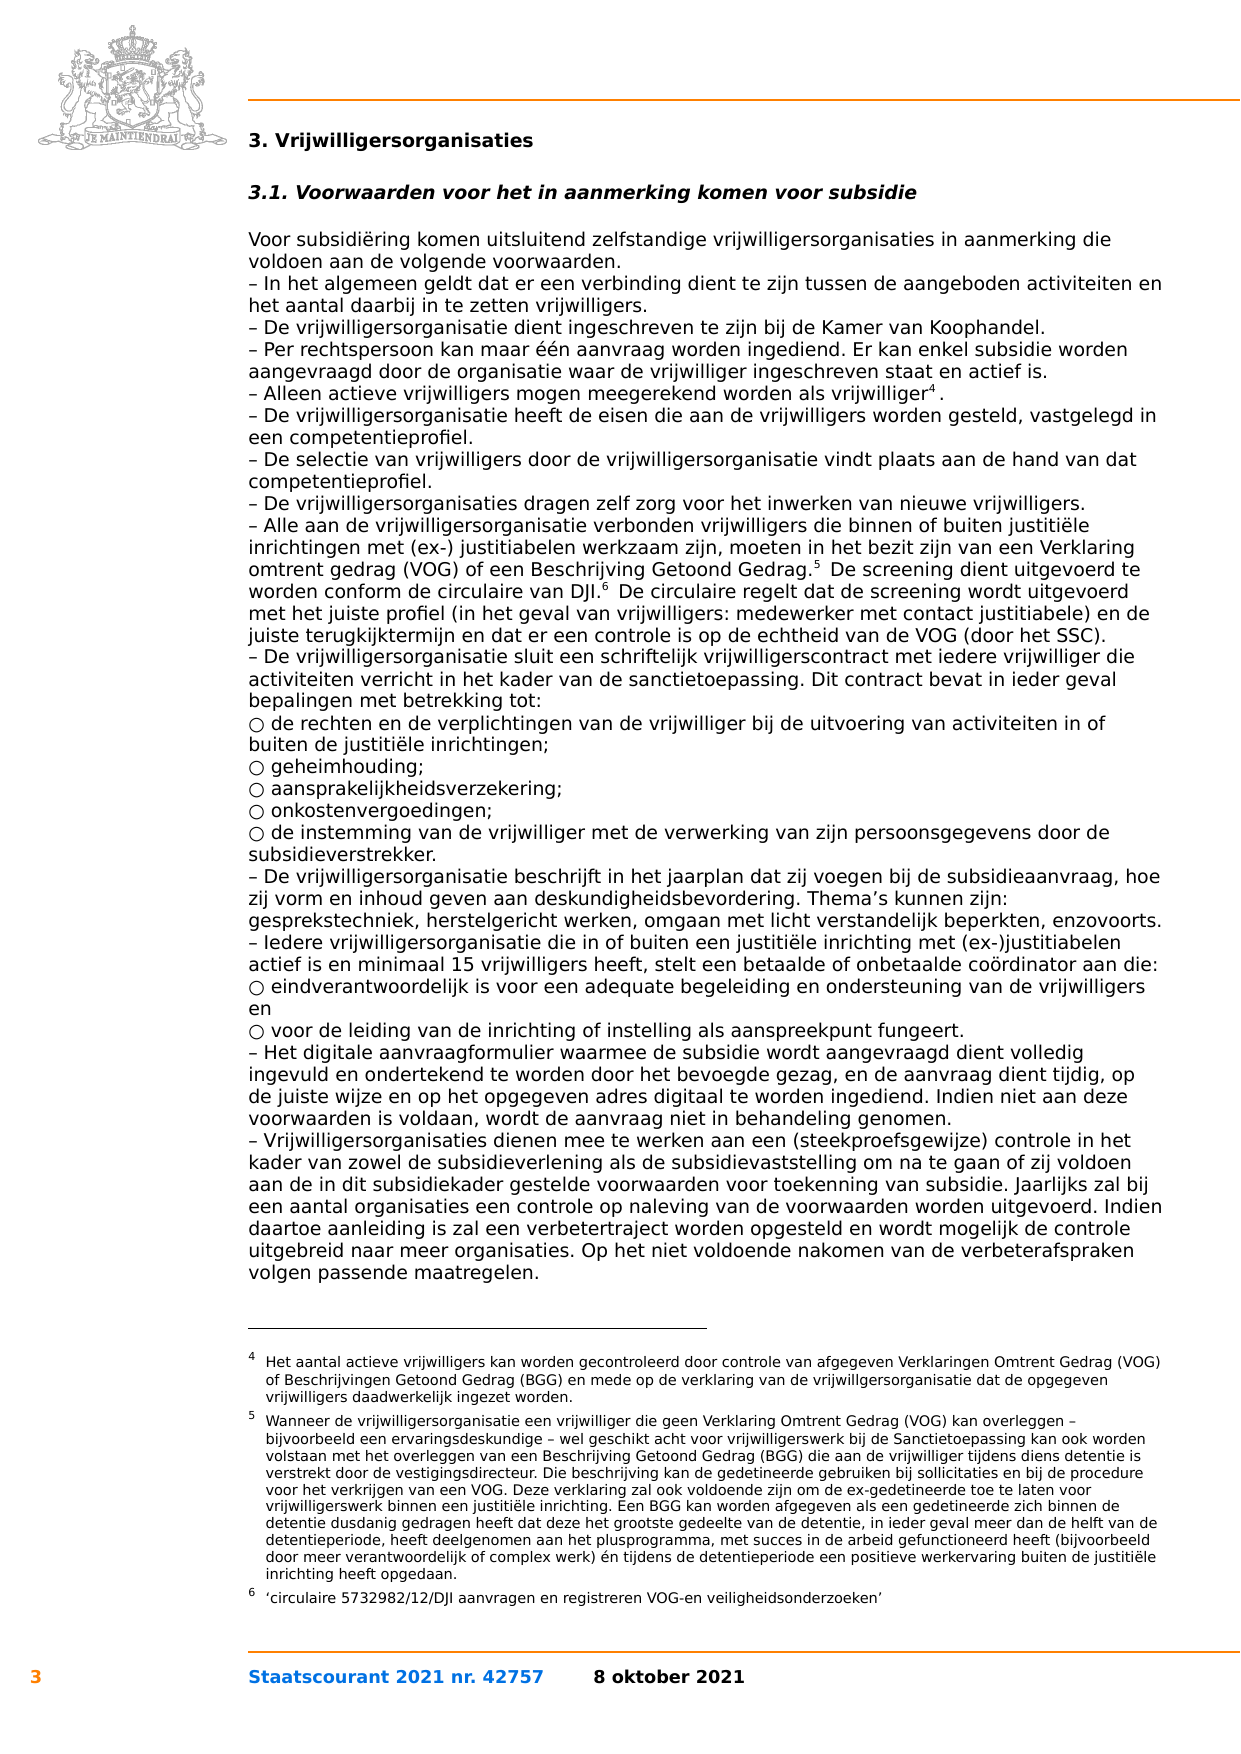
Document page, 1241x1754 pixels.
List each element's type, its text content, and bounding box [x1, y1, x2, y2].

text ○ de rechten en de verplichtingen van de vrijwilliger bij de uitvoering van activiteiten in of buiten de justitiële inrichtingen; [248, 712, 1163, 756]
text ○ voor de leiding van de inrichting of instelling als aanspreekpunt fungeert. [248, 1020, 1163, 1042]
text – Per rechtspersoon kan maar één aanvraag worden ingediend. Er kan enkel subsidie worden aangevraagd door de organisatie waar de vrijwilliger ingeschreven staat en actief is. [248, 339, 1163, 383]
text ○ aansprakelijkheidsverzekering; [248, 778, 1163, 800]
text – De vrijwilligersorganisatie dient ingeschreven te zijn bij de Kamer van Koophandel. [248, 317, 1163, 339]
subtitle 3.1. Voorwaarden voor het in aanmerking komen voor subsidie [248, 182, 1163, 204]
text Het aantal actieve vrijwilligers kan worden gecontroleerd door controle van afgegeven Verklaringen Omtrent Gedrag (VOG) of Beschrijvingen Getoond Gedrag (BGG) en mede op de verklaring van de vrijwillgersorganisatie dat de opgegeven vrijwilligers daadwerkelijk ingezet worden. [248, 1350, 1163, 1406]
text – In het algemeen geldt dat er een verbinding dient te zijn tussen de aangeboden activiteiten en het aantal daarbij in te zetten vrijwilligers. [248, 273, 1163, 317]
subtitle 3. Vrijwilligersorganisaties [248, 130, 1163, 152]
text ○ eindverantwoordelijk is voor een adequate begeleiding en ondersteuning van de vrijwilligers en [248, 976, 1163, 1020]
text Wanneer de vrijwilligersorganisatie een vrijwilliger die geen Verklaring Omtrent Gedrag (VOG) kan overleggen – bijvoorbeeld een ervaringsdeskundige – wel geschikt acht voor vrijwilligerswerk bij de Sanctietoepassing kan ook worden volstaan met het overleggen van een Beschrijving Getoond Gedrag (BGG) die aan de vrijwilliger tijdens diens detentie is verstrekt door de vestigingsdirecteur. Die beschrijving kan de gedetineerde gebruiken bij sollicitaties en bij de procedure voor het verkrijgen van een VOG. Deze verklaring zal ook voldoende zijn om de ex-gedetineerde toe te laten voor vrijwilligerswerk binnen een justitiële inrichting. Een BGG kan worden afgegeven als een gedetineerde zich binnen de detentie dusdanig gedragen heeft dat deze het grootste gedeelte van de detentie, in ieder geval meer dan de helft van de detentieperiode, heeft deelgenomen aan het plusprogramma, met succes in de arbeid gefunctioneerd heeft (bijvoorbeeld door meer verantwoordelijk of complex werk) én tijdens de detentieperiode een positieve werkervaring buiten de justitiële inrichting heeft opgedaan. [248, 1409, 1163, 1583]
text – Alleen actieve vrijwilligers mogen meegerekend worden als vrijwilliger. [248, 383, 1163, 405]
text – De vrijwilligersorganisatie heeft de eisen die aan de vrijwilligers worden gesteld, vastgelegd in een competentieprofiel. [248, 405, 1163, 449]
text – Alle aan de vrijwilligersorganisatie verbonden vrijwilligers die binnen of buiten justitiële inrichtingen met (ex-) justitiabelen werkzaam zijn, moeten in het bezit zijn van een Verklaring omtrent gedrag (VOG) of een Beschrijving Getoond Gedrag. De screening dient uitgevoerd te worden conform de circulaire van DJI. De circulaire regelt dat de screening wordt uitgevoerd met het juiste profiel (in het geval van vrijwilligers: medewerker met contact justitiabele) en de juiste terugkijktermijn en dat er een controle is op de echtheid van de VOG (door het SSC). [248, 514, 1163, 646]
text – De vrijwilligersorganisatie sluit een schriftelijk vrijwilligerscontract met iedere vrijwilliger die activiteiten verricht in het kader van de sanctietoepassing. Dit contract bevat in ieder geval bepalingen met betrekking tot: [248, 646, 1163, 712]
text – Vrijwilligersorganisaties dienen mee te werken aan een (steekproefsgewijze) controle in het kader van zowel de subsidieverlening als de subsidievaststelling om na te gaan of zij voldoen aan de in dit subsidiekader gestelde voorwaarden voor toekenning van subsidie. Jaarlijks zal bij een aantal organisaties een controle op naleving van de voorwaarden worden uitgevoerd. Indien daartoe aanleiding is zal een verbetertraject worden opgesteld en wordt mogelijk de controle uitgebreid naar meer organisaties. Op het niet voldoende nakomen van de verbeterafspraken volgen passende maatregelen. [248, 1130, 1163, 1284]
text ○ onkostenvergoedingen; [248, 800, 1163, 822]
text Voor subsidiëring komen uitsluitend zelfstandige vrijwilligersorganisaties in aanmerking die voldoen aan de volgende voorwaarden. [248, 229, 1163, 273]
text – De vrijwilligersorganisaties dragen zelf zorg voor het inwerken van nieuwe vrijwilligers. [248, 493, 1163, 514]
text ○ geheimhouding; [248, 756, 1163, 778]
text – Het digitale aanvraagformulier waarmee de subsidie wordt aangevraagd dient volledig ingevuld en ondertekend te worden door het bevoegde gezag, en de aanvraag dient tijdig, op de juiste wijze en op het opgegeven adres digitaal te worden ingediend. Indien niet aan deze voorwaarden is voldaan, wordt de aanvraag niet in behandeling genomen. [248, 1042, 1163, 1130]
picture [38, 25, 227, 150]
text – De selectie van vrijwilligers door de vrijwilligersorganisatie vindt plaats aan de hand van dat competentieprofiel. [248, 449, 1163, 493]
text ‘circulaire 5732982/12/DJI aanvragen en registreren VOG-en veiligheidsonderzoeken’ [248, 1586, 1163, 1608]
text – De vrijwilligersorganisatie beschrijft in het jaarplan dat zij voegen bij de subsidieaanvraag, hoe zij vorm en inhoud geven aan deskundigheidsbevordering. Thema’s kunnen zijn: gesprekstechniek, herstelgericht werken, omgaan met licht verstandelijk beperkten, enzovoorts. [248, 866, 1163, 932]
text – Iedere vrijwilligersorganisatie die in of buiten een justitiële inrichting met (ex-)justitiabelen actief is en minimaal 15 vrijwilligers heeft, stelt een betaalde of onbetaalde coördinator aan die: [248, 932, 1163, 976]
text ○ de instemming van de vrijwilliger met de verwerking van zijn persoonsgegevens door de subsidieverstrekker. [248, 822, 1163, 866]
